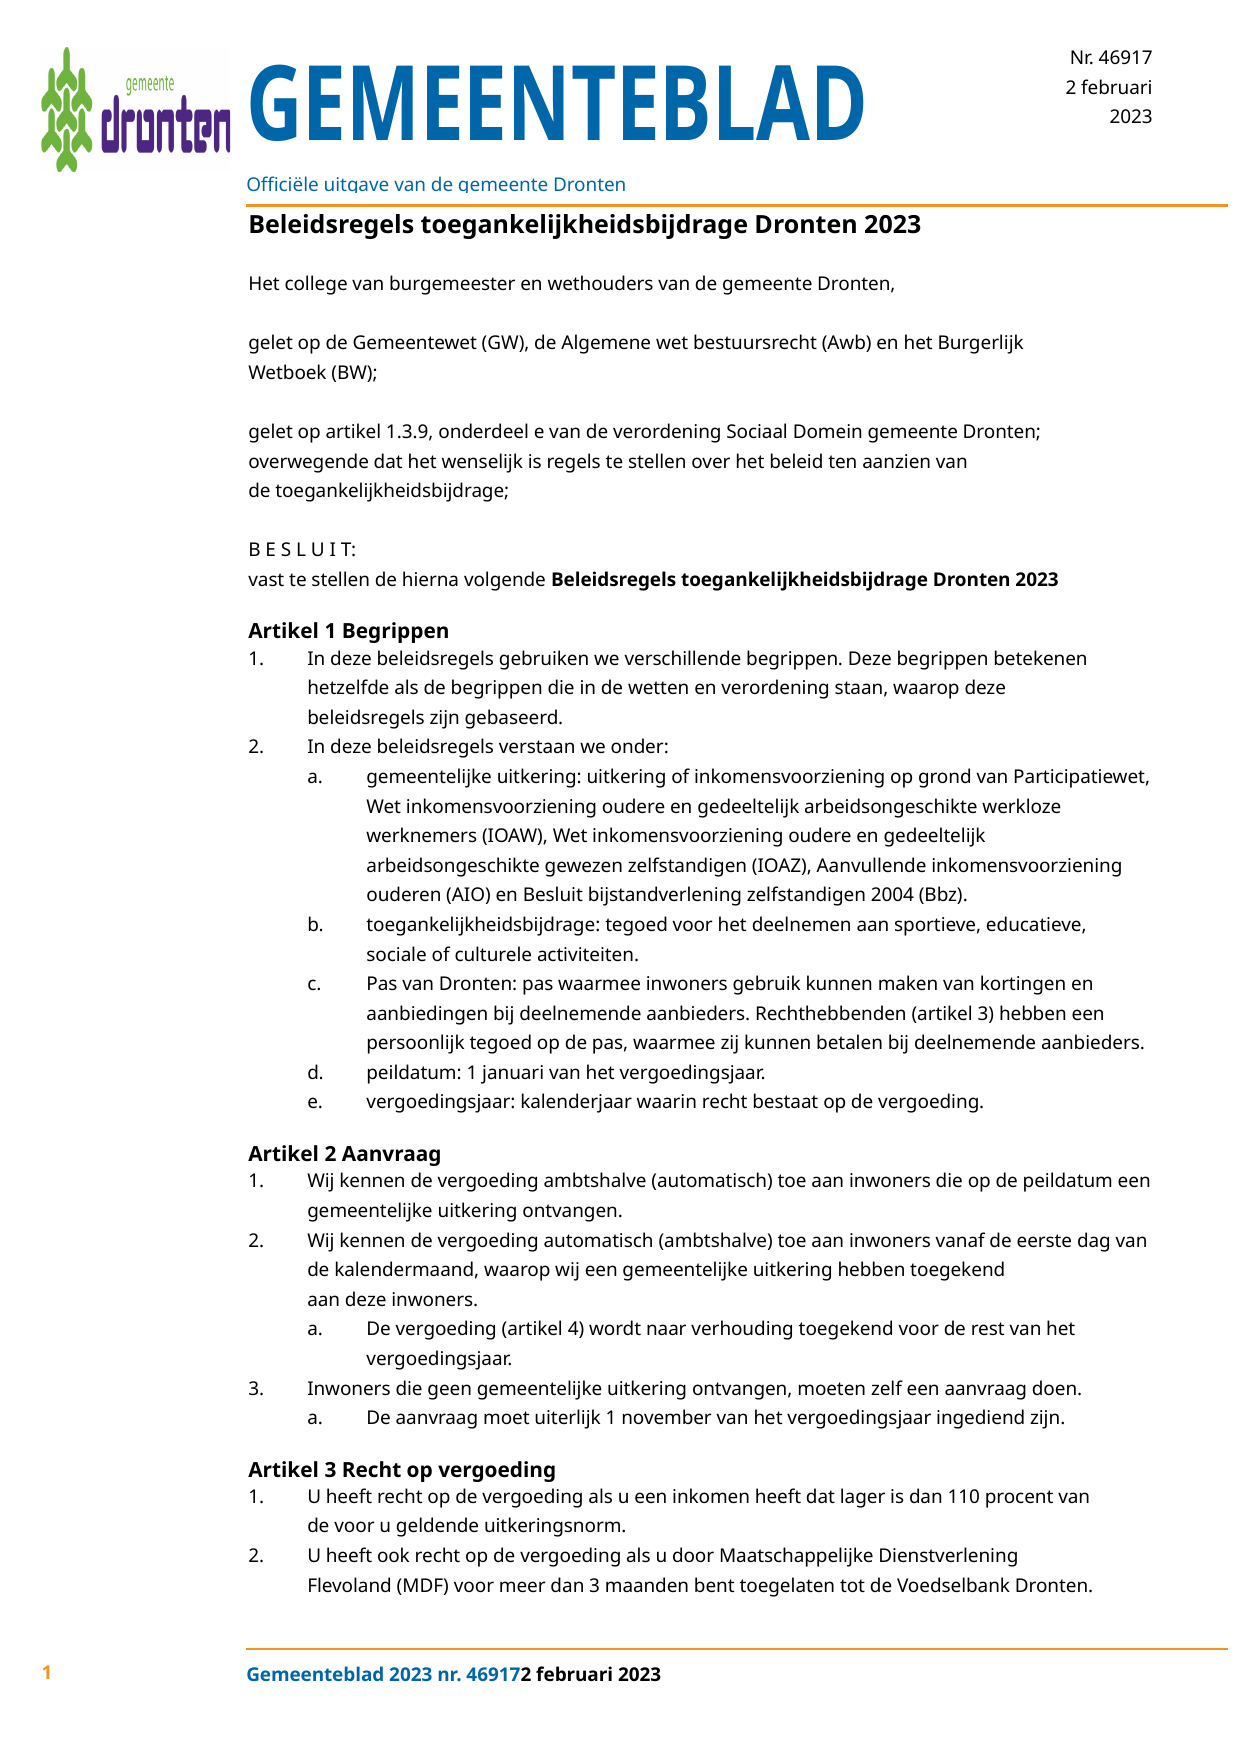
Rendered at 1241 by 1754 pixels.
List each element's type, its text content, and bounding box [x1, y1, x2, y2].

list U heeft ook recht op de vergoeding als u door Maatschappelijke Dienstverlening [248, 1542, 1152, 1568]
list De aanvraag moet uiterlijk 1 november van het vergoedingsjaar ingediend zijn. [307, 1404, 1152, 1430]
text gelet op de Gemeentewet (GW), de Algemene wet bestuursrecht (Awb) en het Burgerlijk [248, 329, 1152, 355]
list Wij kennen de vergoeding ambtshalve (automatisch) toe aan inwoners die op de peildatum een gemeentelijke uitkering ontvangen. [248, 1168, 1152, 1223]
list toegankelijkheidsbijdrage: tegoed voor het deelnemen aan sportieve, educatieve, sociale of culturele activiteiten. [307, 911, 1152, 967]
text B E S L U I T: [248, 537, 1152, 562]
text Beleidsregels toegankelijkheidsbijdrage Dronten 2023 [248, 207, 1152, 241]
list De vergoeding (artikel 4) wordt naar verhouding toegekend voor de rest van het vergoedingsjaar. [307, 1316, 1152, 1371]
text Artikel 3 Recht op vergoeding [248, 1455, 1152, 1483]
text de toegankelijkheidsbijdrage; [248, 477, 1152, 503]
list beleidsregels zijn gebaseerd. [248, 704, 1152, 730]
list Flevoland (MDF) voor meer dan 3 maanden bent toegelaten tot de Voedselbank Dronten. [248, 1572, 1152, 1598]
picture [41, 47, 231, 172]
list Wij kennen de vergoeding automatisch (ambtshalve) toe aan inwoners vanaf de eerste dag van de kalendermaand, waarop wij een gemeentelijke uitkering hebben toegekend [248, 1227, 1152, 1282]
list In deze beleidsregels gebruiken we verschillende begrippen. Deze begrippen betekenen [248, 645, 1152, 671]
list U heeft recht op de vergoeding als u een inkomen heeft dat lager is dan 110 procent van [248, 1483, 1152, 1509]
text vast te stellen de hierna volgende Beleidsregels toegankelijkheidsbijdrage Dronten 2023 [248, 566, 1152, 592]
list peildatum: 1 januari van het vergoedingsjaar. [307, 1059, 1152, 1085]
list vergoedingsjaar: kalenderjaar waarin recht bestaat op de vergoeding. [307, 1089, 1152, 1114]
list gemeentelijke uitkering: uitkering of inkomensvoorziening op grond van Participatiewet, Wet inkomensvoorziening oudere en gedeeltelijk arbeidsongeschikte werkloze werknemers (IOAW), Wet inkomensvoorziening oudere en gedeeltelijk arbeidsongeschikte gewezen zelfstandigen (IOAZ), Aanvullende inkomensvoorziening ouderen (AIO) en Besluit bijstandverlening zelfstandigen 2004 (Bbz). [307, 763, 1152, 907]
text overwegende dat het wenselijk is regels te stellen over het beleid ten aanzien van [248, 448, 1152, 473]
text gelet op artikel 1.3.9, onderdeel e van de verordening Sociaal Domein gemeente Dronten; [248, 418, 1152, 444]
list Pas van Dronten: pas waarmee inwoners gebruik kunnen maken van kortingen en aanbiedingen bij deelnemende aanbieders. Rechthebbenden (artikel 3) hebben een persoonlijk tegoed op de pas, waarmee zij kunnen betalen bij deelnemende aanbieders. [307, 970, 1152, 1055]
list de voor u geldende uitkeringsnorm. [248, 1513, 1152, 1538]
text Het college van burgemeester en wethouders van de gemeente Dronten, [248, 270, 1152, 296]
list Inwoners die geen gemeentelijke uitkering ontvangen, moeten zelf een aanvraag doen. [248, 1375, 1152, 1400]
list In deze beleidsregels verstaan we onder: [248, 734, 1152, 759]
list hetzelfde als de begrippen die in de wetten en verordening staan, waarop deze [248, 674, 1152, 700]
list aan deze inwoners. [248, 1286, 1152, 1312]
text Artikel 1 Begrippen [248, 617, 1152, 645]
text Wetboek (BW); [248, 359, 1152, 385]
text Artikel 2 Aanvraag [248, 1139, 1152, 1168]
